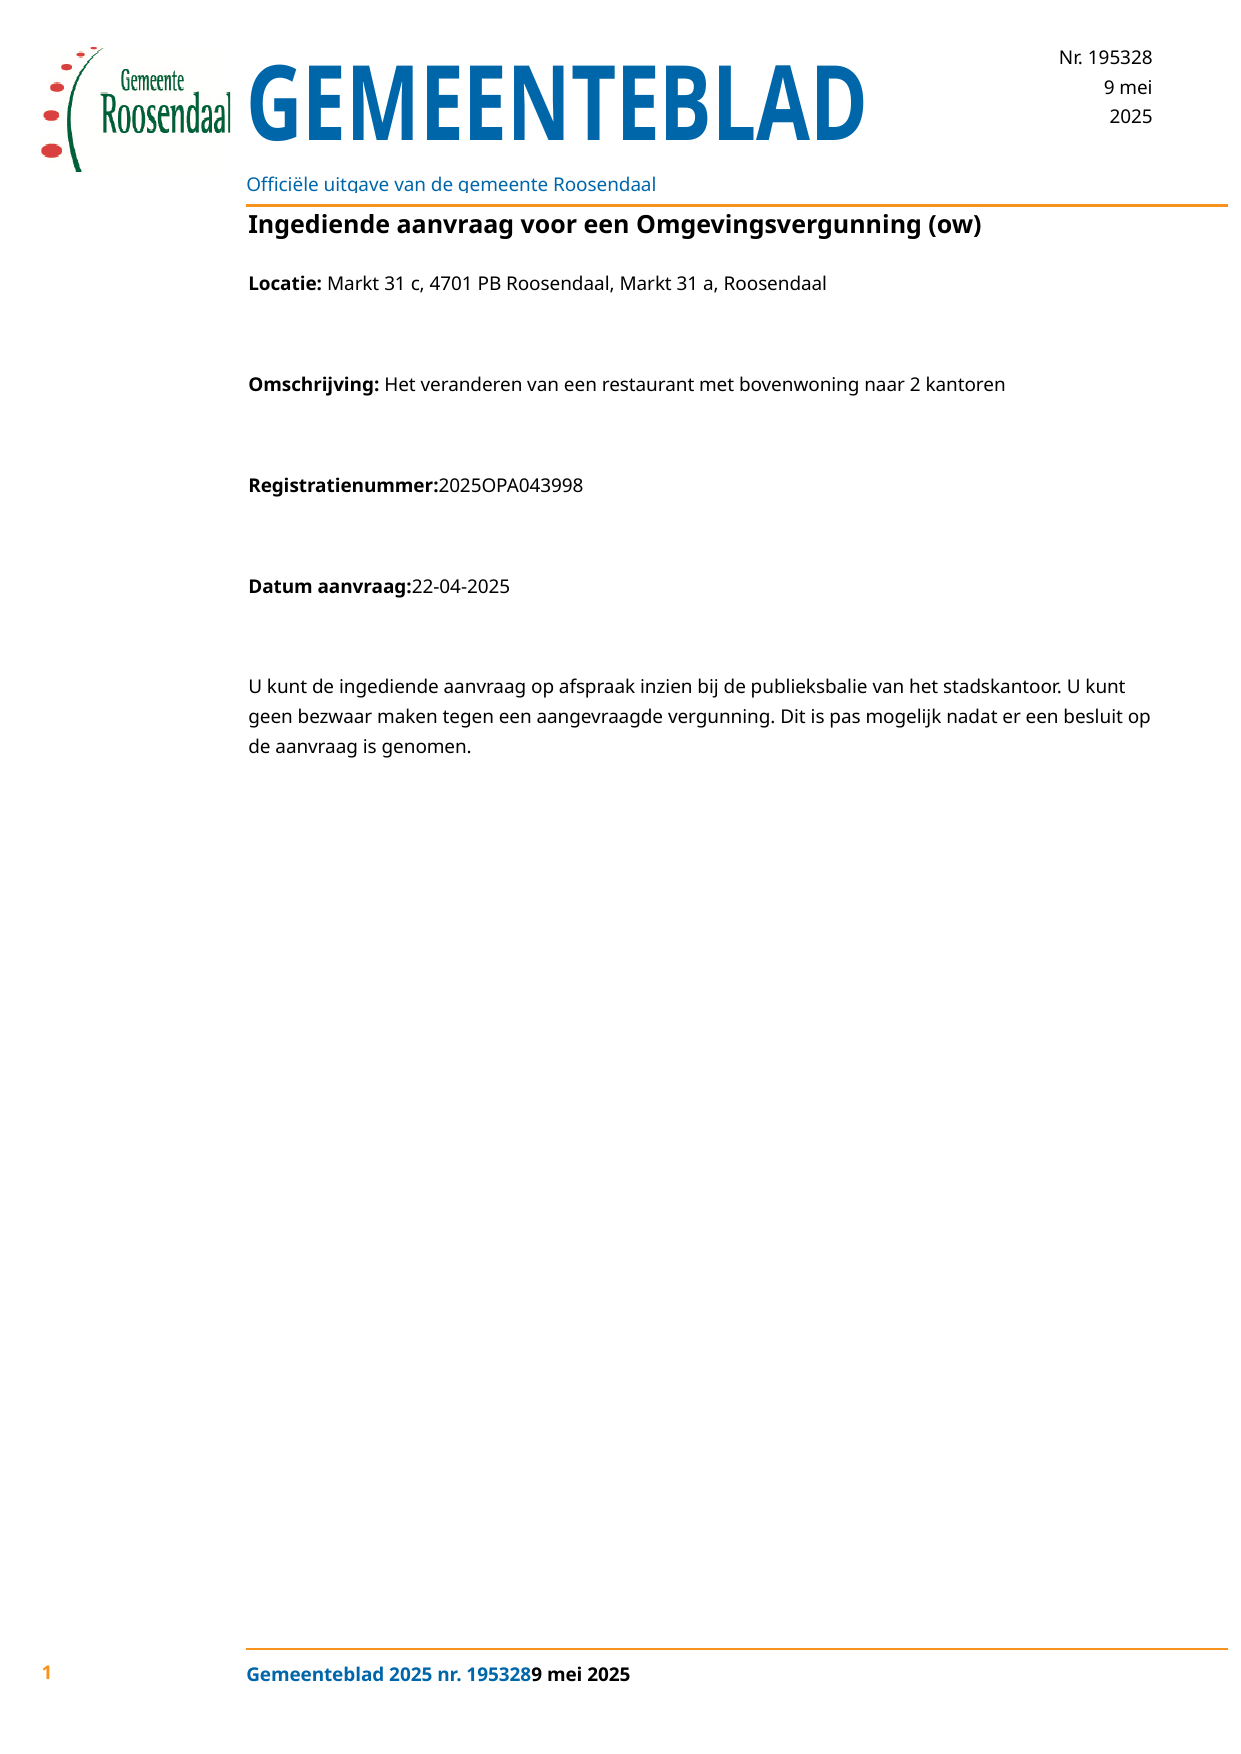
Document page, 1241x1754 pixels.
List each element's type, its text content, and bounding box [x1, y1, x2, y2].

text Omschrijving: Het veranderen van een restaurant met bovenwoning naar 2 kantoren [248, 371, 1152, 397]
text Locatie: Markt 31 c, 4701 PB Roosendaal, Markt 31 a, Roosendaal [248, 270, 1152, 296]
text Registratienummer:2025OPA043998 [248, 472, 1152, 498]
text U kunt de ingediende aanvraag op afspraak inzien bij de publieksbalie van het stadskantoor. U kunt geen bezwaar maken tegen een aangevraagde vergunning. Dit is pas mogelijk nadat er een besluit op de aanvraag is genomen. [248, 674, 1152, 758]
picture [41, 47, 231, 172]
text Ingediende aanvraag voor een Omgevingsvergunning (ow) [248, 207, 1152, 241]
text Datum aanvraag:22-04-2025 [248, 573, 1152, 598]
